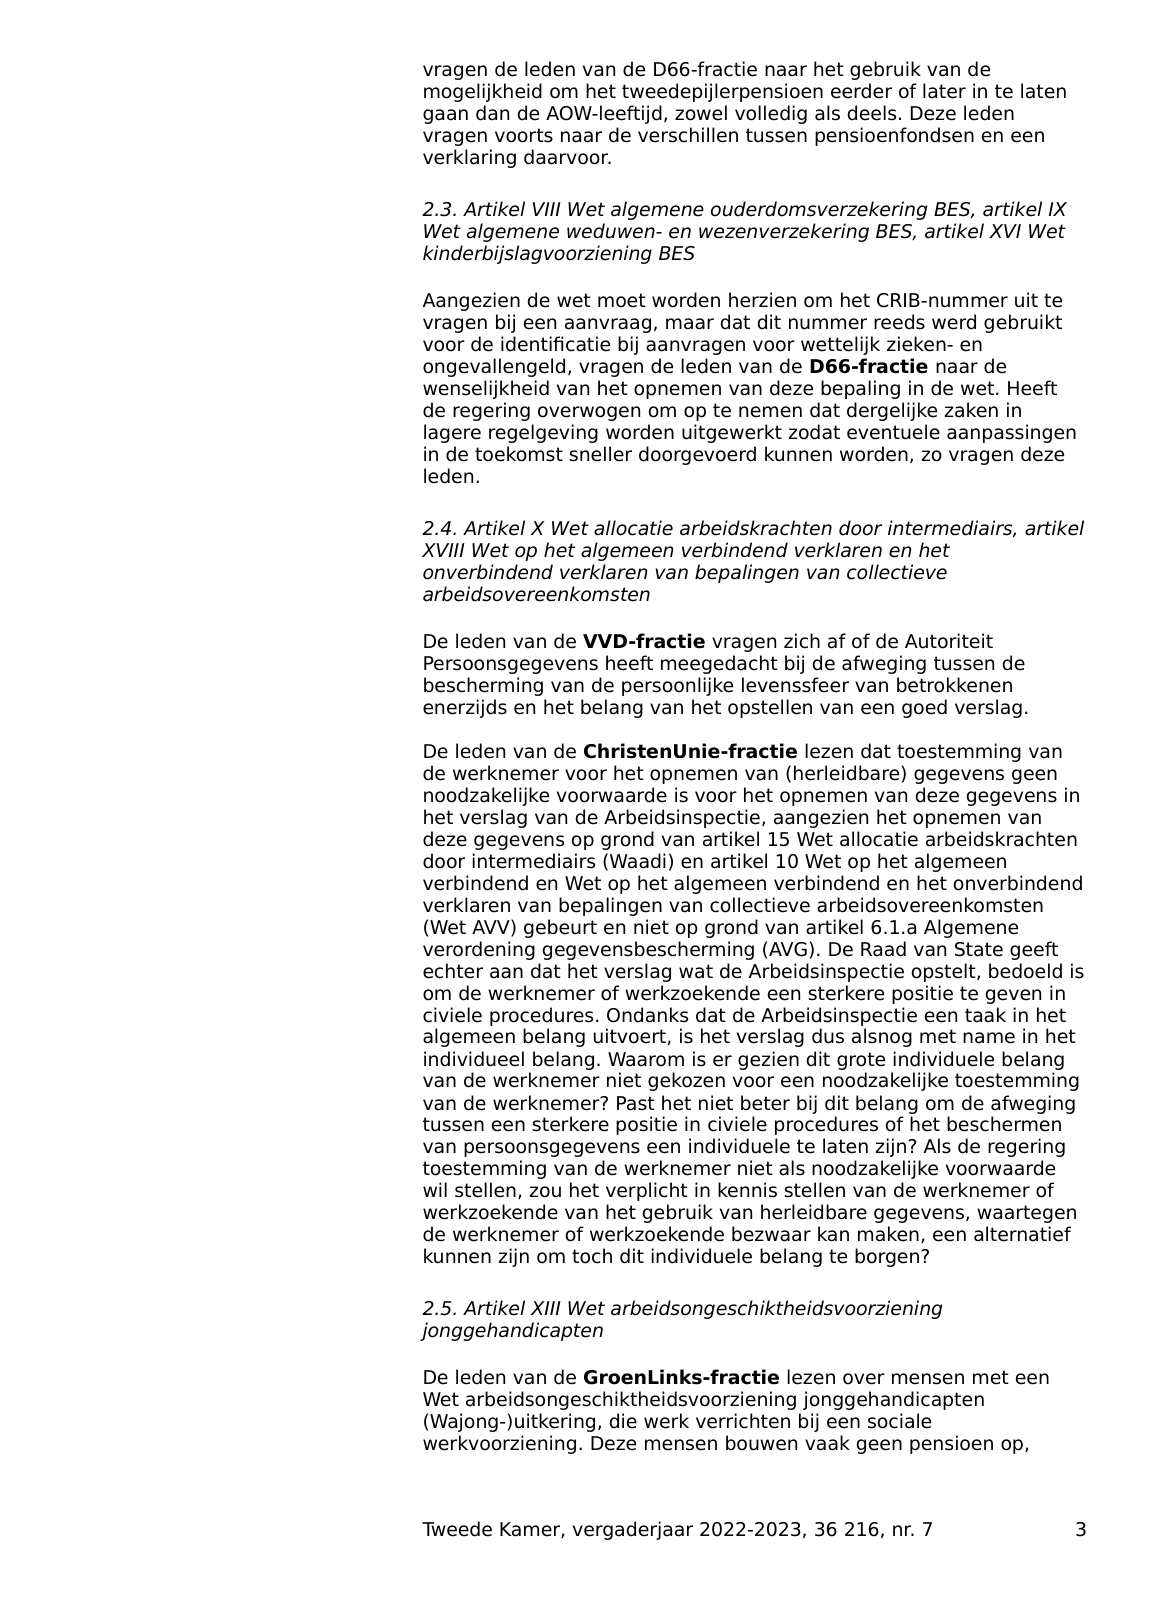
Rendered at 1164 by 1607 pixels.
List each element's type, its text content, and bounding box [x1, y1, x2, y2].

text De leden van de ChristenUnie-fractie lezen dat toestemming van de werknemer voor het opnemen van (herleidbare) gegevens geen noodzakelijke voorwaarde is voor het opnemen van deze gegevens in het verslag van de Arbeidsinspectie, aangezien het opnemen van deze gegevens op grond van artikel 15 Wet allocatie arbeidskrachten door intermediairs (Waadi) en artikel 10 Wet op het algemeen verbindend en Wet op het algemeen verbindend en het onverbindend verklaren van bepalingen van collectieve arbeidsovereenkomsten (Wet AVV) gebeurt en niet op grond van artikel 6.1.a Algemene verordening gegevensbescherming (AVG). De Raad van State geeft echter aan dat het verslag wat de Arbeidsinspectie opstelt, bedoeld is om de werknemer of werkzoekende een sterkere positie te geven in civiele procedures. Ondanks dat de Arbeidsinspectie een taak in het algemeen belang uitvoert, is het verslag dus alsnog met name in het individueel belang. Waarom is er gezien dit grote individuele belang van de werknemer niet gekozen voor een noodzakelijke toestemming van de werknemer? Past het niet beter bij dit belang om de afweging tussen een sterkere positie in civiele procedures of het beschermen van persoonsgegevens een individuele te laten zijn? Als de regering toestemming van de werknemer niet als noodzakelijke voorwaarde wil stellen, zou het verplicht in kennis stellen van de werknemer of werkzoekende van het gebruik van herleidbare gegevens, waartegen de werknemer of werkzoekende bezwaar kan maken, een alternatief kunnen zijn om toch dit individuele belang te borgen? [422, 741, 1087, 1268]
subtitle 2.4. Artikel X Wet allocatie arbeidskrachten door intermediairs, artikel XVIII Wet op het algemeen verbindend verklaren en het onverbindend verklaren van bepalingen van collectieve arbeidsovereenkomsten [422, 518, 1087, 606]
text vragen de leden van de D66-fractie naar het gebruik van de mogelijkheid om het tweedepijlerpensioen eerder of later in te laten gaan dan de AOW-leeftijd, zowel volledig als deels. Deze leden vragen voorts naar de verschillen tussen pensioenfondsen en een verklaring daarvoor. [422, 59, 1087, 169]
subtitle 2.3. Artikel VIII Wet algemene ouderdomsverzekering BES, artikel IX Wet algemene weduwen- en wezenverzekering BES, artikel XVI Wet kinderbijslagvoorziening BES [422, 199, 1087, 265]
text De leden van de VVD-fractie vragen zich af of de Autoriteit Persoonsgegevens heeft meegedacht bij de afweging tussen de bescherming van de persoonlijke levenssfeer van betrokkenen enerzijds en het belang van het opstellen van een goed verslag. [422, 631, 1087, 718]
text Aangezien de wet moet worden herzien om het CRIB-nummer uit te vragen bij een aanvraag, maar dat dit nummer reeds werd gebruikt voor de identificatie bij aanvragen voor wettelijk zieken- en ongevallengeld, vragen de leden van de D66-fractie naar de wenselijkheid van het opnemen van deze bepaling in de wet. Heeft de regering overwogen om op te nemen dat dergelijke zaken in lagere regelgeving worden uitgewerkt zodat eventuele aanpassingen in de toekomst sneller doorgevoerd kunnen worden, zo vragen deze leden. [422, 290, 1087, 488]
text De leden van de GroenLinks-fractie lezen over mensen met een Wet arbeidsongeschiktheidsvoorziening jonggehandicapten (Wajong-)uitkering, die werk verrichten bij een sociale werkvoorziening. Deze mensen bouwen vaak geen pensioen op, [422, 1367, 1087, 1455]
subtitle 2.5. Artikel XIII Wet arbeidsongeschiktheidsvoorziening jonggehandicapten [422, 1298, 1087, 1342]
